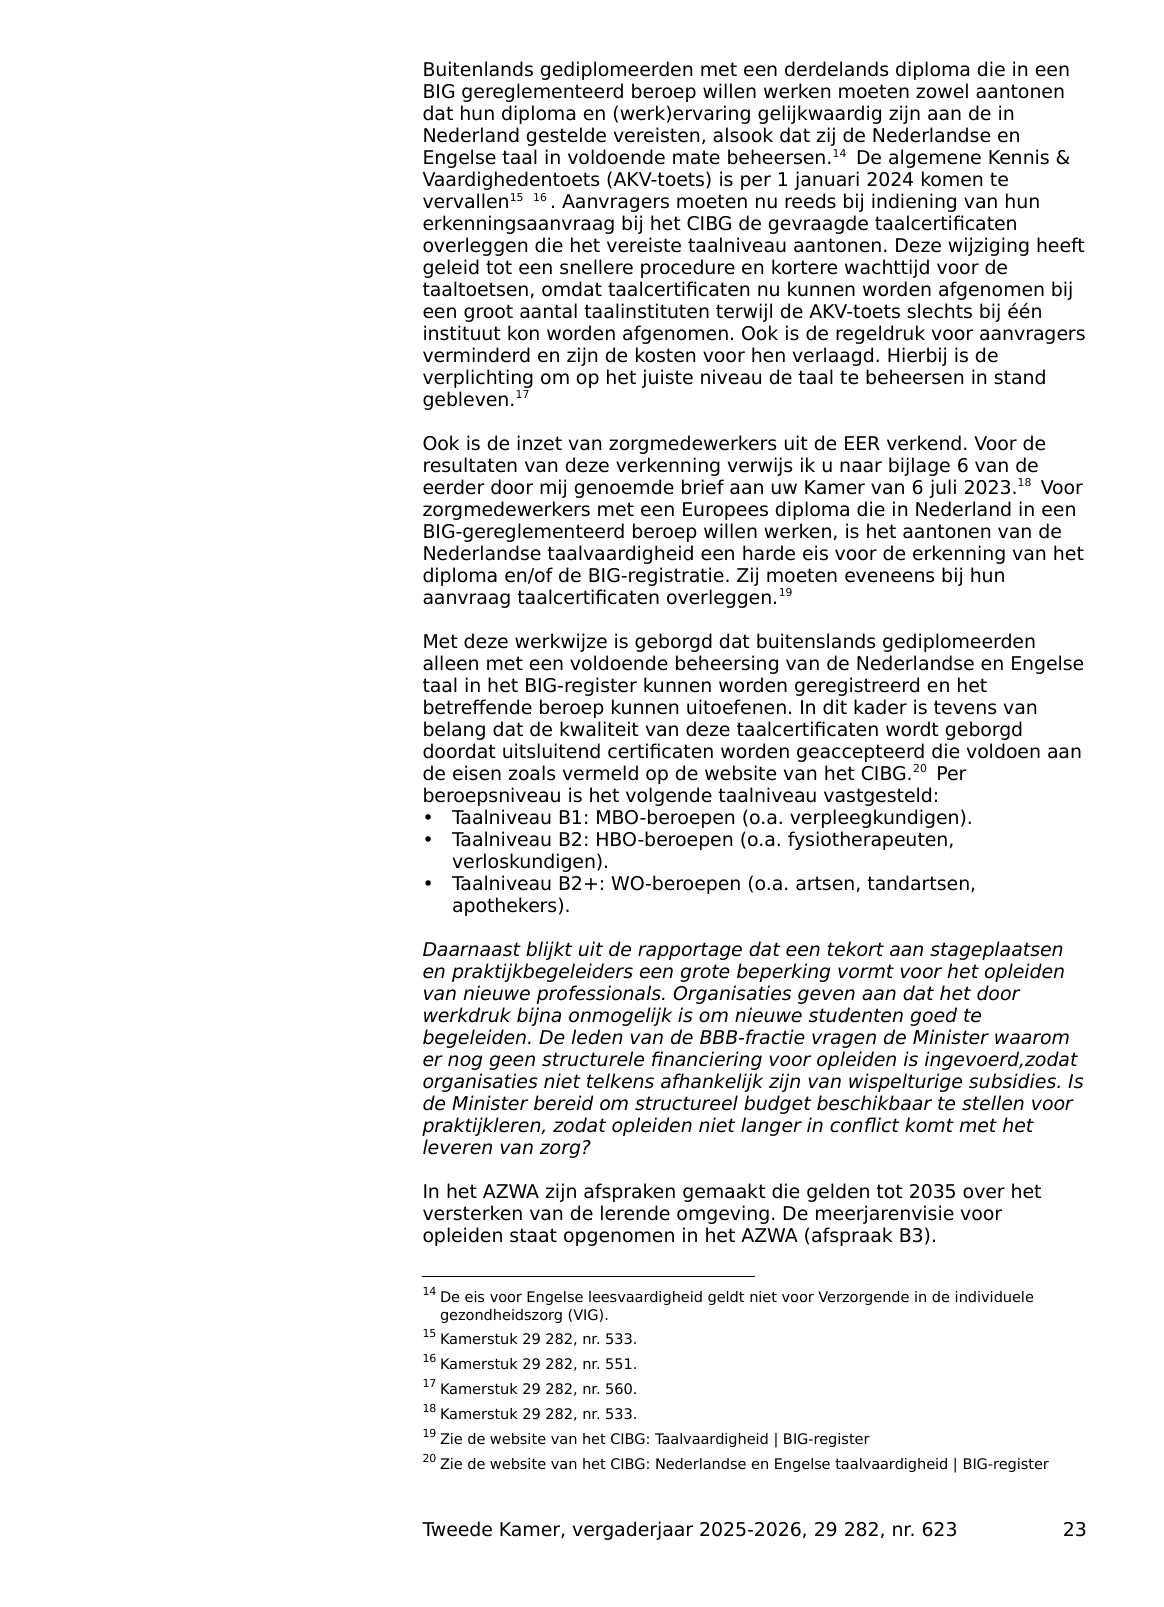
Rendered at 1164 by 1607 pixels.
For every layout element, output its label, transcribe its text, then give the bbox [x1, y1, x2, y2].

text • Taalniveau B1: MBO-beroepen (o.a. verpleegkundigen). [422, 807, 1087, 829]
text Kamerstuk 29 282, nr. 560. [422, 1377, 1087, 1399]
text Kamerstuk 29 282, nr. 533. [422, 1402, 1087, 1424]
text Daarnaast blijkt uit de rapportage dat een tekort aan stageplaatsen en praktijkbegeleiders een grote beperking vormt voor het opleiden van nieuwe professionals. Organisaties geven aan dat het door werkdruk bijna onmogelijk is om nieuwe studenten goed te begeleiden. De leden van de BBB-fractie vragen de Minister waarom er nog geen structurele financiering voor opleiden is ingevoerd,zodat organisaties niet telkens afhankelijk zijn van wispelturige subsidies. Is de Minister bereid om structureel budget beschikbaar te stellen voor praktijkleren, zodat opleiden niet langer in conflict komt met het leveren van zorg? [422, 939, 1087, 1159]
text Met deze werkwijze is geborgd dat buitenslands gediplomeerden alleen met een voldoende beheersing van de Nederlandse en Engelse taal in het BIG-register kunnen worden geregistreerd en het betreffende beroep kunnen uitoefenen. In dit kader is tevens van belang dat de kwaliteit van deze taalcertificaten wordt geborgd doordat uitsluitend certificaten worden geaccepteerd die voldoen aan de eisen zoals vermeld op de website van het CIBG. Per beroepsniveau is het volgende taalniveau vastgesteld: [422, 631, 1087, 807]
text • Taalniveau B2: HBO-beroepen (o.a. fysiotherapeuten, verloskundigen). [422, 829, 1087, 873]
text Ook is de inzet van zorgmedewerkers uit de EER verkend. Voor de resultaten van deze verkenning verwijs ik u naar bijlage 6 van de eerder door mij genoemde brief aan uw Kamer van 6 juli 2023. Voor zorgmedewerkers met een Europees diploma die in Nederland in een BIG-gereglementeerd beroep willen werken, is het aantonen van de Nederlandse taalvaardigheid een harde eis voor de erkenning van het diploma en/of de BIG-registratie. Zij moeten eveneens bij hun aanvraag taalcertificaten overleggen. [422, 433, 1087, 609]
text De eis voor Engelse leesvaardigheid geldt niet voor Verzorgende in de individuele gezondheidszorg (VIG). [422, 1285, 1087, 1324]
text • Taalniveau B2+: WO-beroepen (o.a. artsen, tandartsen, apothekers). [422, 873, 1087, 917]
text Zie de website van het CIBG: Nederlandse en Engelse taalvaardigheid | BIG-register [422, 1452, 1087, 1474]
text In het AZWA zijn afspraken gemaakt die gelden tot 2035 over het versterken van de lerende omgeving. De meerjarenvisie voor opleiden staat opgenomen in het AZWA (afspraak B3). [422, 1181, 1087, 1247]
text Kamerstuk 29 282, nr. 533. [422, 1327, 1087, 1349]
text Buitenlands gediplomeerden met een derdelands diploma die in een BIG gereglementeerd beroep willen werken moeten zowel aantonen dat hun diploma en (werk)ervaring gelijkwaardig zijn aan de in Nederland gestelde vereisten, alsook dat zij de Nederlandse en Engelse taal in voldoende mate beheersen. De algemene Kennis & Vaardighedentoets (AKV-toets) is per 1 januari 2024 komen te vervallen . Aanvragers moeten nu reeds bij indiening van hun erkenningsaanvraag bij het CIBG de gevraagde taalcertificaten overleggen die het vereiste taalniveau aantonen. Deze wijziging heeft geleid tot een snellere procedure en kortere wachttijd voor de taaltoetsen, omdat taalcertificaten nu kunnen worden afgenomen bij een groot aantal taalinstituten terwijl de AKV-toets slechts bij één instituut kon worden afgenomen. Ook is de regeldruk voor aanvragers verminderd en zijn de kosten voor hen verlaagd. Hierbij is de verplichting om op het juiste niveau de taal te beheersen in stand gebleven. [422, 59, 1087, 411]
text Kamerstuk 29 282, nr. 551. [422, 1352, 1087, 1374]
text Zie de website van het CIBG: Taalvaardigheid | BIG-register [422, 1427, 1087, 1449]
